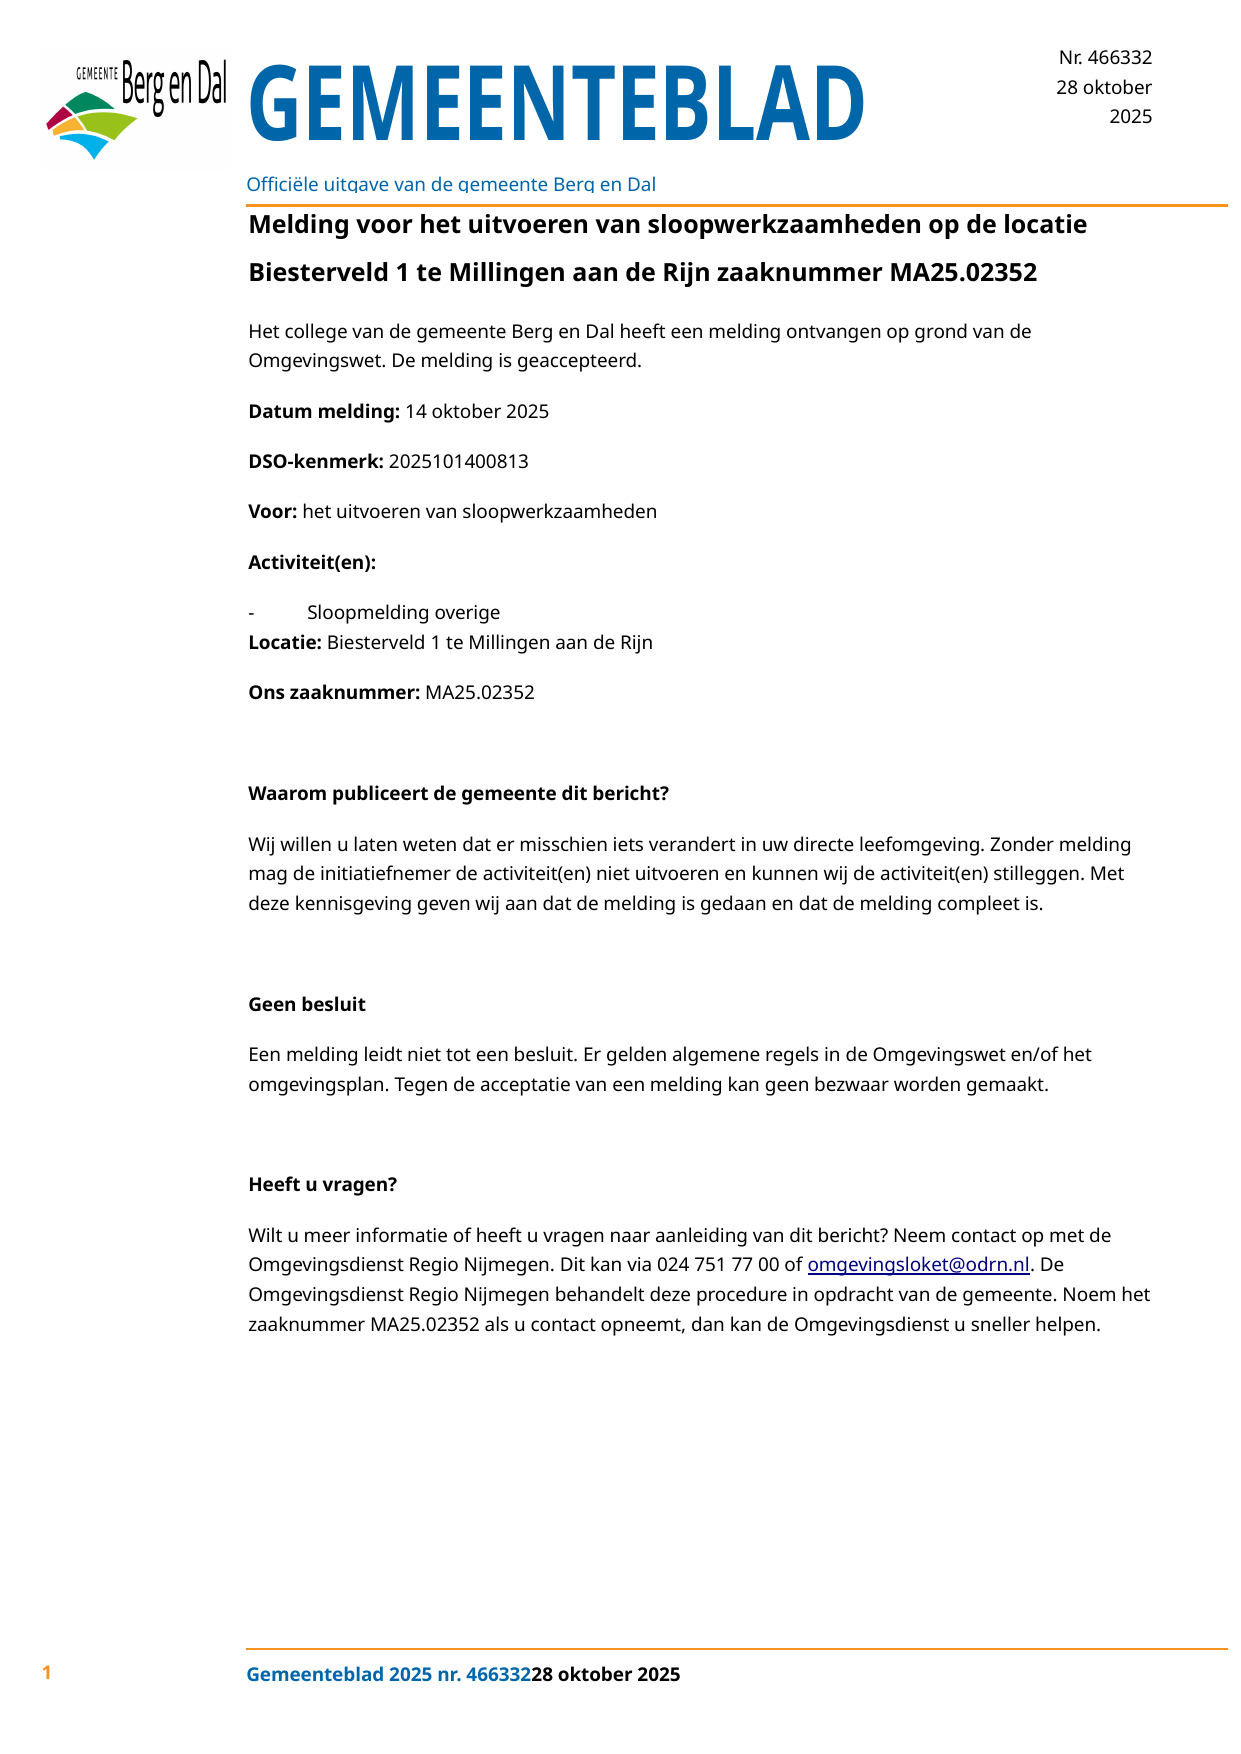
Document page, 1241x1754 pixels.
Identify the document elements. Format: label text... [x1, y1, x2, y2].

text Voor: het uitvoeren van sloopwerkzaamheden [248, 499, 1152, 524]
picture [41, 47, 231, 172]
text Locatie: Biesterveld 1 te Millingen aan de Rijn [248, 629, 1152, 655]
text Het college van de gemeente Berg en Dal heeft een melding ontvangen op grond van de Omgevingswet. De melding is geaccepteerd. [248, 318, 1152, 373]
text Geen besluit [248, 991, 1152, 1017]
text Waarom publiceert de gemeente dit bericht? [248, 780, 1152, 806]
text Wilt u meer informatie of heeft u vragen naar aanleiding van dit bericht? Neem contact op met de Omgevingsdienst Regio Nijmegen. Dit kan via 024 751 77 00 of omgevingsloket@odrn.nl. De Omgevingsdienst Regio Nijmegen behandelt deze procedure in opdracht van de gemeente. Noem het zaaknummer MA25.02352 als u contact opneemt, dan kan de Omgevingsdienst u sneller helpen. [248, 1222, 1152, 1337]
text Wij willen u laten weten dat er misschien iets verandert in uw directe leefomgeving. Zonder melding mag de initiatiefnemer de activiteit(en) niet uitvoeren en kunnen wij de activiteit(en) stilleggen. Met deze kennisgeving geven wij aan dat de melding is gedaan en dat de melding compleet is. [248, 831, 1152, 916]
text Melding voor het uitvoeren van sloopwerkzaamheden op de locatie Biesterveld 1 te Millingen aan de Rijn zaaknummer MA25.02352 [248, 207, 1152, 288]
list Sloopmelding overige [248, 599, 1152, 625]
text Ons zaaknummer: MA25.02352 [248, 679, 1152, 705]
text Datum melding: 14 oktober 2025 [248, 398, 1152, 424]
text Activiteit(en): [248, 549, 1152, 575]
text Een melding leidt niet tot een besluit. Er gelden algemene regels in de Omgevingswet en/of het omgevingsplan. Tegen de acceptatie van een melding kan geen bezwaar worden gemaakt. [248, 1041, 1152, 1097]
text DSO-kenmerk: 2025101400813 [248, 448, 1152, 474]
text Heeft u vragen? [248, 1172, 1152, 1197]
